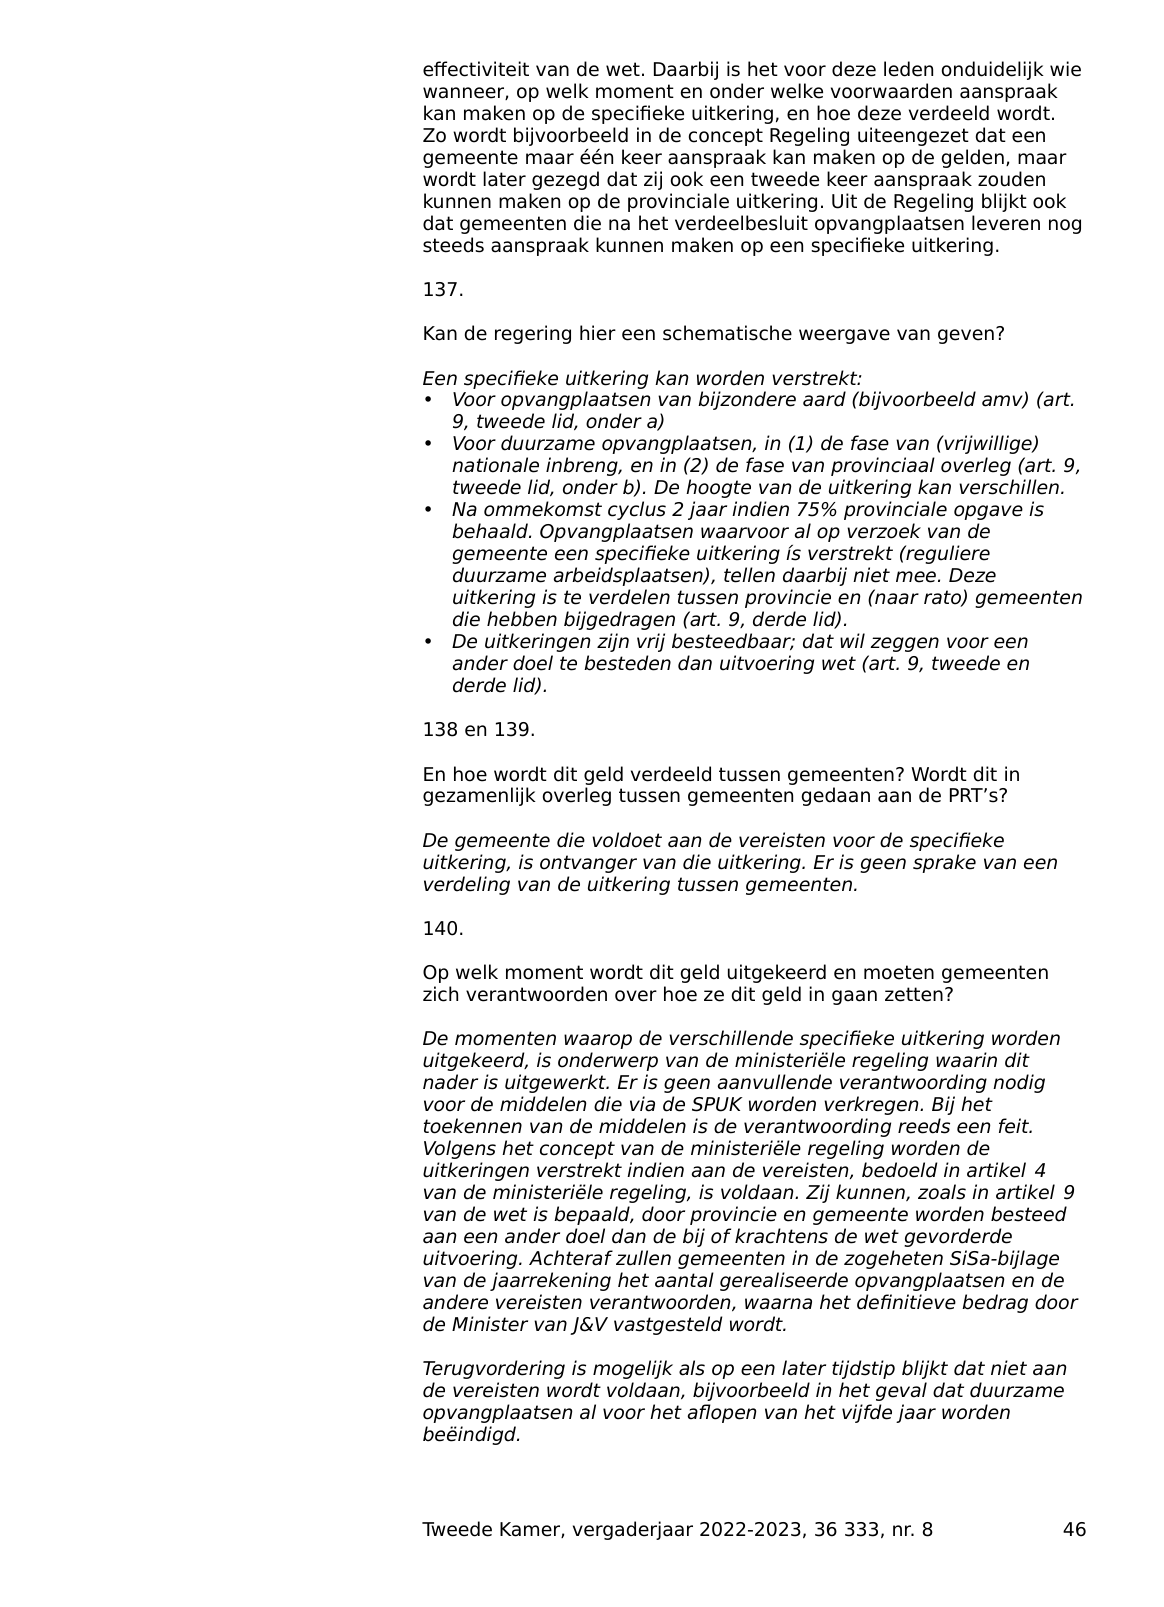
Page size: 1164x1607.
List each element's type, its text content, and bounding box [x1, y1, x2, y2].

text Terugvordering is mogelijk als op een later tijdstip blijkt dat niet aan de vereisten wordt voldaan, bijvoorbeeld in het geval dat duurzame opvangplaatsen al voor het aflopen van het vijfde jaar worden beëindigd. [422, 1358, 1087, 1446]
text De momenten waarop de verschillende specifieke uitkering worden uitgekeerd, is onderwerp van de ministeriële regeling waarin dit nader is uitgewerkt. Er is geen aanvullende verantwoording nodig voor de middelen die via de SPUK worden verkregen. Bij het toekennen van de middelen is de verantwoording reeds een feit. Volgens het concept van de ministeriële regeling worden de uitkeringen verstrekt indien aan de vereisten, bedoeld in artikel 4 van de ministeriële regeling, is voldaan. Zij kunnen, zoals in artikel 9 van de wet is bepaald, door provincie en gemeente worden besteed aan een ander doel dan de bij of krachtens de wet gevorderde uitvoering. Achteraf zullen gemeenten in de zogeheten SiSa-bijlage van de jaarrekening het aantal gerealiseerde opvangplaatsen en de andere vereisten verantwoorden, waarna het definitieve bedrag door de Minister van J&V vastgesteld wordt. [422, 1028, 1087, 1336]
subtitle Een specifieke uitkering kan worden verstrekt: [422, 367, 1087, 389]
text • Voor opvangplaatsen van bijzondere aard (bijvoorbeeld amv) (art. 9, tweede lid, onder a) [422, 389, 1087, 433]
text Kan de regering hier een schematische weergave van geven? [422, 323, 1087, 345]
subtitle 138 en 139. [422, 719, 1087, 741]
text • Na ommekomst cyclus 2 jaar indien 75% provinciale opgave is behaald. Opvangplaatsen waarvoor al op verzoek van de gemeente een specifieke uitkering ís verstrekt (reguliere duurzame arbeidsplaatsen), tellen daarbij niet mee. Deze uitkering is te verdelen tussen provincie en (naar rato) gemeenten die hebben bijgedragen (art. 9, derde lid). [422, 499, 1087, 631]
subtitle 140. [422, 918, 1087, 940]
text effectiviteit van de wet. Daarbij is het voor deze leden onduidelijk wie wanneer, op welk moment en onder welke voorwaarden aanspraak kan maken op de specifieke uitkering, en hoe deze verdeeld wordt. Zo wordt bijvoorbeeld in de concept Regeling uiteengezet dat een gemeente maar één keer aanspraak kan maken op de gelden, maar wordt later gezegd dat zij ook een tweede keer aanspraak zouden kunnen maken op de provinciale uitkering. Uit de Regeling blijkt ook dat gemeenten die na het verdeelbesluit opvangplaatsen leveren nog steeds aanspraak kunnen maken op een specifieke uitkering. [422, 59, 1087, 257]
text Op welk moment wordt dit geld uitgekeerd en moeten gemeenten zich verantwoorden over hoe ze dit geld in gaan zetten? [422, 962, 1087, 1006]
text • De uitkeringen zijn vrij besteedbaar; dat wil zeggen voor een ander doel te besteden dan uitvoering wet (art. 9, tweede en derde lid). [422, 631, 1087, 697]
text • Voor duurzame opvangplaatsen, in (1) de fase van (vrijwillige) nationale inbreng, en in (2) de fase van provinciaal overleg (art. 9, tweede lid, onder b). De hoogte van de uitkering kan verschillen. [422, 433, 1087, 499]
subtitle 137. [422, 279, 1087, 301]
text En hoe wordt dit geld verdeeld tussen gemeenten? Wordt dit in gezamenlijk overleg tussen gemeenten gedaan aan de PRT’s? [422, 763, 1087, 807]
text De gemeente die voldoet aan de vereisten voor de specifieke uitkering, is ontvanger van die uitkering. Er is geen sprake van een verdeling van de uitkering tussen gemeenten. [422, 829, 1087, 896]
